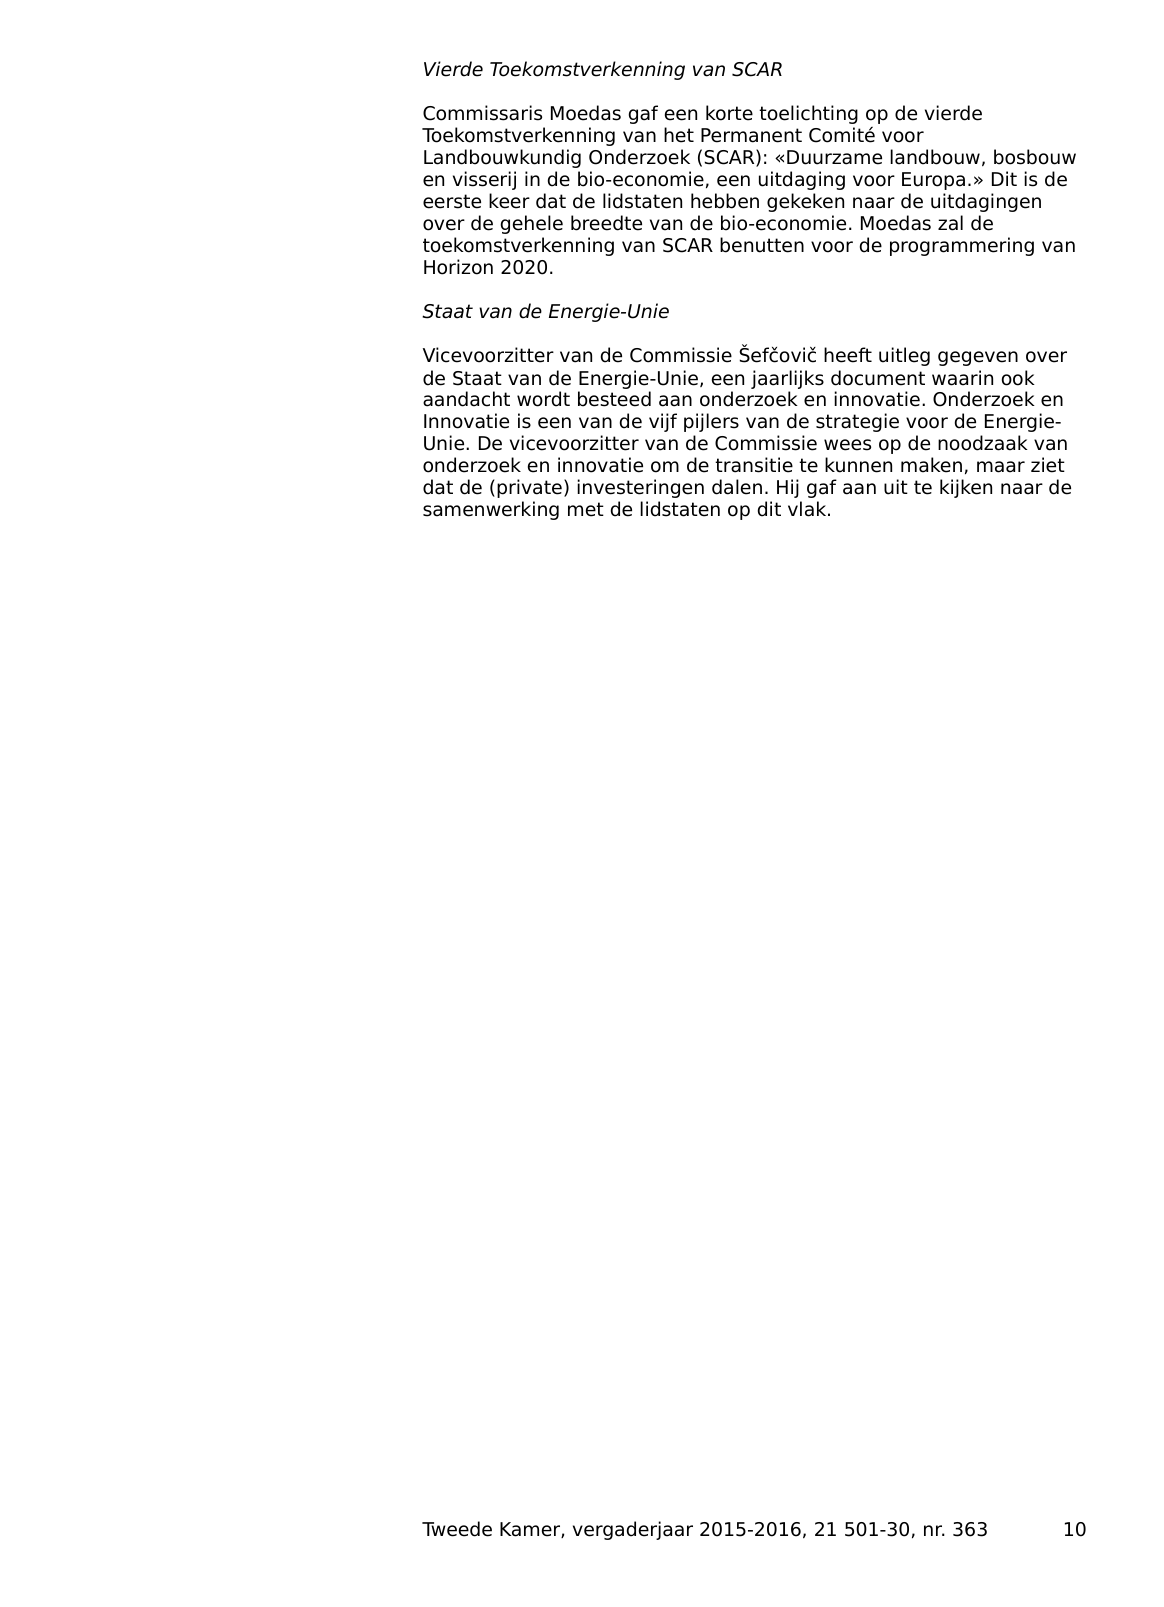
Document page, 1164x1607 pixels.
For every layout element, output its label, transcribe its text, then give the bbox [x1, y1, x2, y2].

text Commissaris Moedas gaf een korte toelichting op de vierde Toekomstverkenning van het Permanent Comité voor Landbouwkundig Onderzoek (SCAR): «Duurzame landbouw, bosbouw en visserij in de bio-economie, een uitdaging voor Europa.» Dit is de eerste keer dat de lidstaten hebben gekeken naar de uitdagingen over de gehele breedte van de bio-economie. Moedas zal de toekomstverkenning van SCAR benutten voor de programmering van Horizon 2020. [422, 103, 1087, 279]
subtitle Vierde Toekomstverkenning van SCAR [422, 59, 1087, 81]
text Vicevoorzitter van de Commissie Šefčovič heeft uitleg gegeven over de Staat van de Energie-Unie, een jaarlijks document waarin ook aandacht wordt besteed aan onderzoek en innovatie. Onderzoek en Innovatie is een van de vijf pijlers van de strategie voor de Energie-Unie. De vicevoorzitter van de Commissie wees op de noodzaak van onderzoek en innovatie om de transitie te kunnen maken, maar ziet dat de (private) investeringen dalen. Hij gaf aan uit te kijken naar de samenwerking met de lidstaten op dit vlak. [422, 345, 1087, 521]
subtitle Staat van de Energie-Unie [422, 301, 1087, 323]
